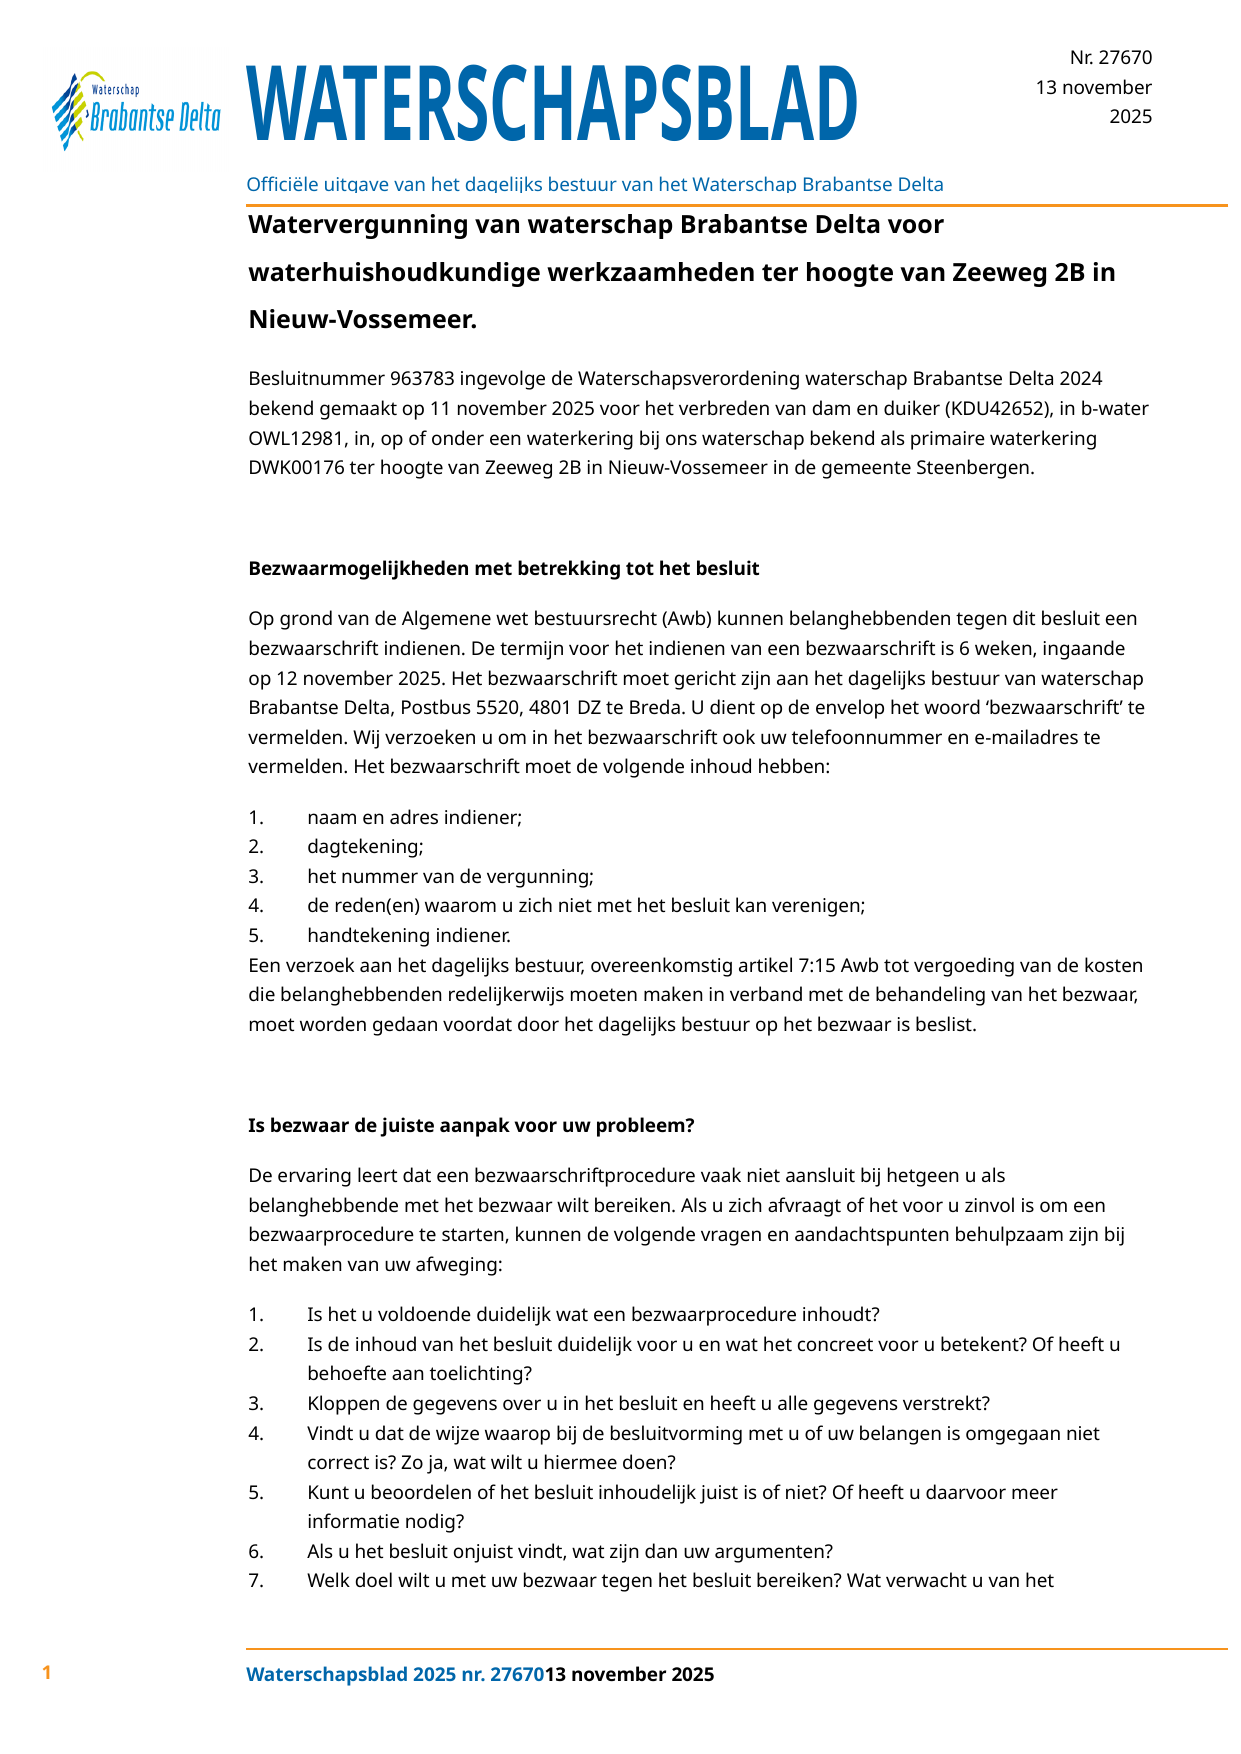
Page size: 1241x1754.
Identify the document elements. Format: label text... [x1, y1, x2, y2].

list Welk doel wilt u met uw bezwaar tegen het besluit bereiken? Wat verwacht u van het [248, 1568, 1152, 1593]
list Vindt u dat de wijze waarop bij de besluitvorming met u of uw belangen is omgegaan niet correct is? Zo ja, wat wilt u hiermee doen? [248, 1420, 1152, 1475]
text Besluitnummer 963783 ingevolge de Waterschapsverordening waterschap Brabantse Delta 2024 bekend gemaakt op 11 november 2025 voor het verbreden van dam en duiker (KDU42652), in b-water OWL12981, in, op of onder een waterkering bij ons waterschap bekend als primaire waterkering DWK00176 ter hoogte van Zeeweg 2B in Nieuw-Vossemeer in de gemeente Steenbergen. [248, 366, 1152, 480]
list handtekening indiener. [248, 922, 1152, 948]
list het nummer van de vergunning; [248, 863, 1152, 889]
text Op grond van de Algemene wet bestuursrecht (Awb) kunnen belanghebbenden tegen dit besluit een bezwaarschrift indienen. De termijn voor het indienen van een bezwaarschrift is 6 weken, ingaande op 12 november 2025. Het bezwaarschrift moet gericht zijn aan het dagelijks bestuur van waterschap Brabantse Delta, Postbus 5520, 4801 DZ te Breda. U dient op de envelop het woord ‘bezwaarschrift’ te vermelden. Wij verzoeken u om in het bezwaarschrift ook uw telefoonnummer en e‑mailadres te vermelden. Het bezwaarschrift moet de volgende inhoud hebben: [248, 606, 1152, 779]
text De ervaring leert dat een bezwaarschriftprocedure vaak niet aansluit bij hetgeen u als belanghebbende met het bezwaar wilt bereiken. Als u zich afvraagt of het voor u zinvol is om een bezwaarprocedure te starten, kunnen de volgende vragen en aandachtspunten behulpzaam zijn bij het maken van uw afweging: [248, 1162, 1152, 1277]
text Bezwaarmogelijkheden met betrekking tot het besluit [248, 555, 1152, 581]
text Een verzoek aan het dagelijks bestuur, overeenkomstig artikel 7:15 Awb tot vergoeding van de kosten die belanghebbenden redelijkerwijs moeten maken in verband met de behandeling van het bezwaar, moet worden gedaan voordat door het dagelijks bestuur op het bezwaar is beslist. [248, 952, 1152, 1037]
text Watervergunning van waterschap Brabantse Delta voor waterhuishoudkundige werkzaamheden ter hoogte van Zeeweg 2B in Nieuw-Vossemeer. [248, 207, 1152, 336]
list Kloppen de gegevens over u in het besluit en heeft u alle gegevens verstrekt? [248, 1390, 1152, 1416]
list naam en adres indiener; [248, 804, 1152, 829]
text Is bezwaar de juiste aanpak voor uw probleem? [248, 1112, 1152, 1137]
picture [41, 47, 231, 172]
list Is het u voldoende duidelijk wat een bezwaarprocedure inhoudt? [248, 1301, 1152, 1327]
list Als u het besluit onjuist vindt, wat zijn dan uw argumenten? [248, 1538, 1152, 1564]
list Is de inhoud van het besluit duidelijk voor u en wat het concreet voor u betekent? Of heeft u behoefte aan toelichting? [248, 1331, 1152, 1386]
list dagtekening; [248, 833, 1152, 859]
list Kunt u beoordelen of het besluit inhoudelijk juist is of niet? Of heeft u daarvoor meer informatie nodig? [248, 1479, 1152, 1534]
list de reden(en) waarom u zich niet met het besluit kan verenigen; [248, 893, 1152, 918]
